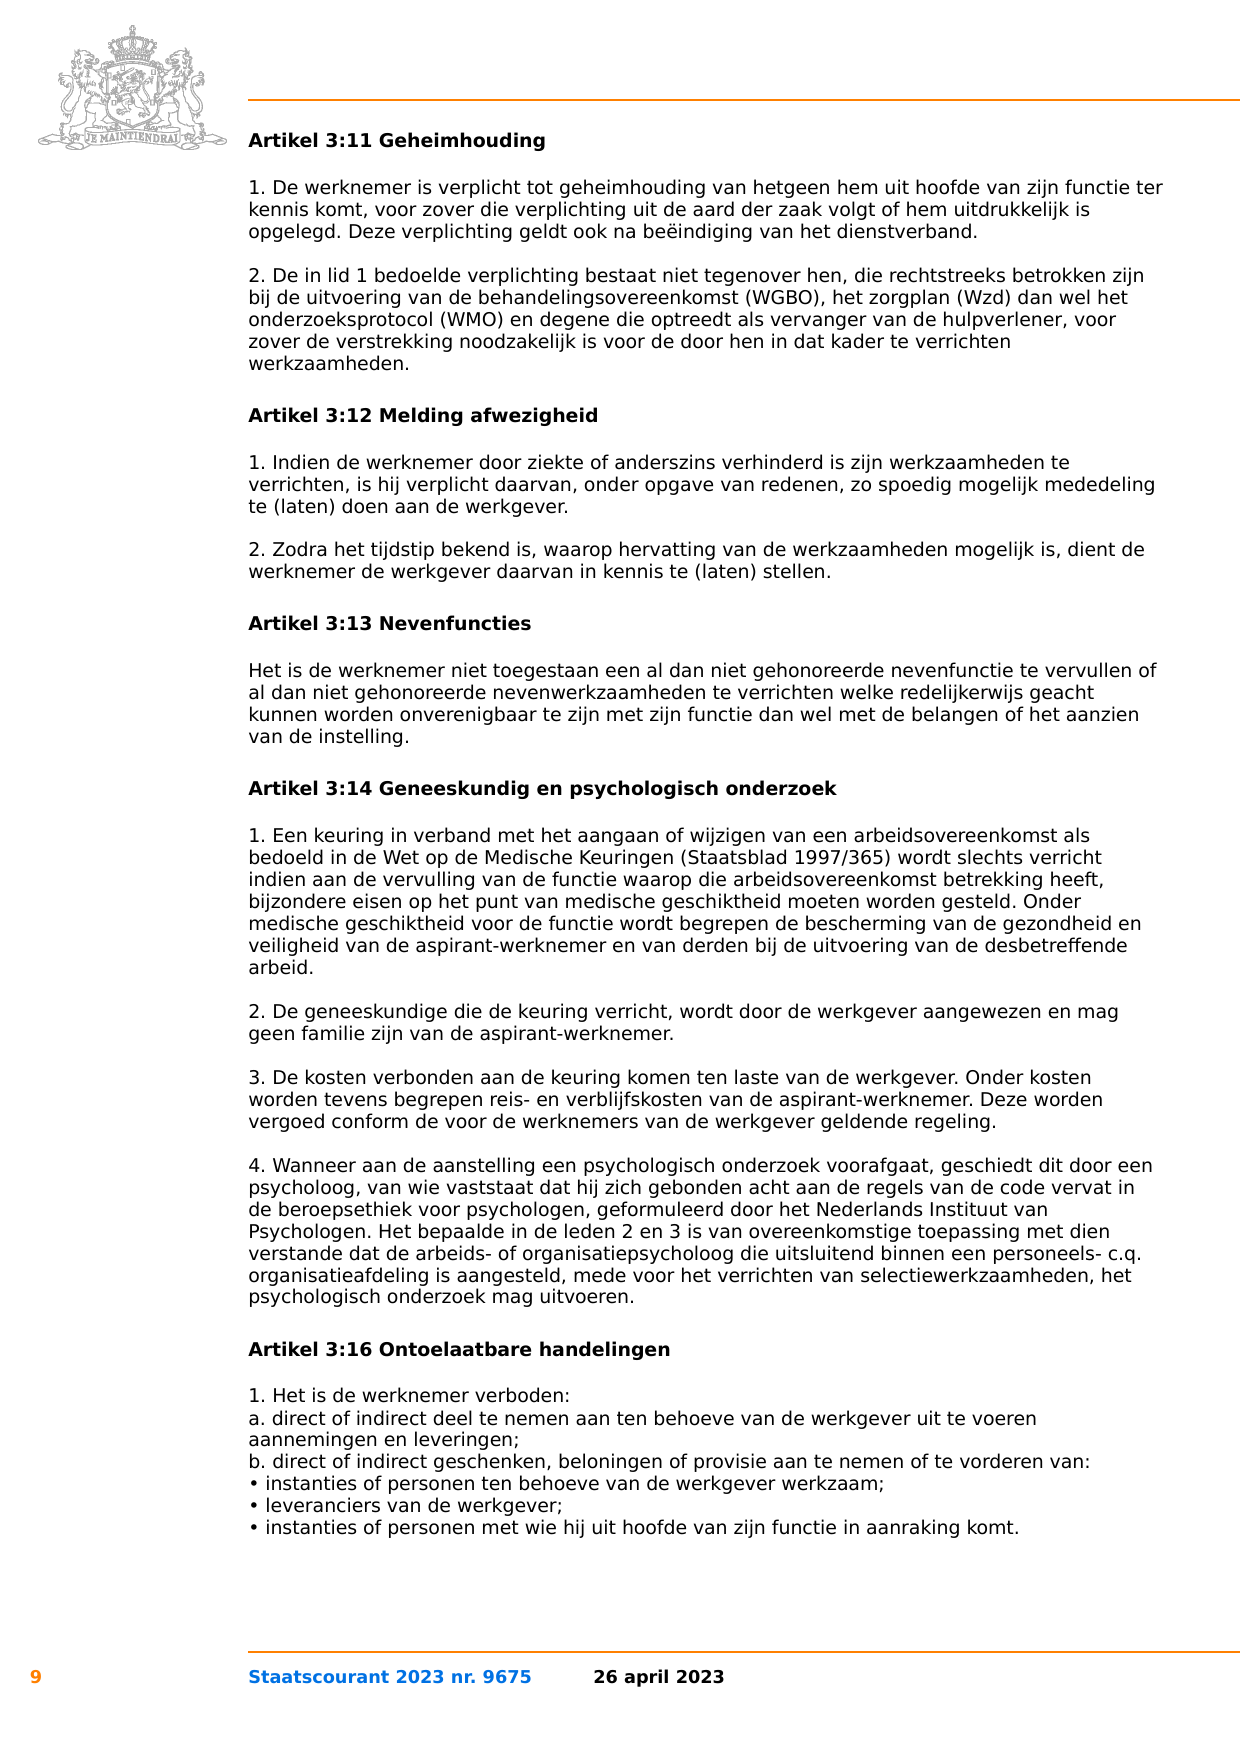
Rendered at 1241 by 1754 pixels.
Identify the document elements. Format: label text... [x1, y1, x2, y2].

text 1. De werknemer is verplicht tot geheimhouding van hetgeen hem uit hoofde van zijn functie ter kennis komt, voor zover die verplichting uit de aard der zaak volgt of hem uitdrukkelijk is opgelegd. Deze verplichting geldt ook na beëindiging van het dienstverband. [248, 177, 1163, 243]
text • instanties of personen met wie hij uit hoofde van zijn functie in aanraking komt. [248, 1517, 1163, 1539]
subtitle Artikel 3:12 Melding afwezigheid [248, 404, 1163, 427]
subtitle Artikel 3:11 Geheimhouding [248, 130, 1163, 152]
text 2. Zodra het tijdstip bekend is, waarop hervatting van de werkzaamheden mogelijk is, dient de werknemer de werkgever daarvan in kennis te (laten) stellen. [248, 539, 1163, 583]
text Het is de werknemer niet toegestaan een al dan niet gehonoreerde nevenfunctie te vervullen of al dan niet gehonoreerde nevenwerkzaamheden te verrichten welke redelijkerwijs geacht kunnen worden onverenigbaar te zijn met zijn functie dan wel met de belangen of het aanzien van de instelling. [248, 660, 1163, 748]
text 1. Het is de werknemer verboden: [248, 1385, 1163, 1407]
text b. direct of indirect geschenken, beloningen of provisie aan te nemen of te vorderen van: [248, 1451, 1163, 1473]
text • instanties of personen ten behoeve van de werkgever werkzaam; [248, 1473, 1163, 1495]
subtitle Artikel 3:13 Nevenfuncties [248, 613, 1163, 635]
text 2. De geneeskundige die de keuring verricht, wordt door de werkgever aangewezen en mag geen familie zijn van de aspirant-werknemer. [248, 1001, 1163, 1045]
text • leveranciers van de werkgever; [248, 1495, 1163, 1517]
subtitle Artikel 3:16 Ontoelaatbare handelingen [248, 1338, 1163, 1360]
text 4. Wanneer aan de aanstelling een psychologisch onderzoek voorafgaat, geschiedt dit door een psycholoog, van wie vaststaat dat hij zich gebonden acht aan de regels van de code vervat in de beroepsethiek voor psychologen, geformuleerd door het Nederlands Instituut van Psychologen. Het bepaalde in de leden 2 en 3 is van overeenkomstige toepassing met dien verstande dat de arbeids- of organisatiepsycholoog die uitsluitend binnen een personeels- c.q. organisatieafdeling is aangesteld, mede voor het verrichten van selectiewerkzaamheden, het psychologisch onderzoek mag uitvoeren. [248, 1154, 1163, 1308]
text 2. De in lid 1 bedoelde verplichting bestaat niet tegenover hen, die rechtstreeks betrokken zijn bij de uitvoering van de behandelingsovereenkomst (WGBO), het zorgplan (Wzd) dan wel het onderzoeksprotocol (WMO) en degene die optreedt als vervanger van de hulpverlener, voor zover de verstrekking noodzakelijk is voor de door hen in dat kader te verrichten werkzaamheden. [248, 265, 1163, 374]
picture [38, 25, 227, 150]
text 1. Indien de werknemer door ziekte of anderszins verhinderd is zijn werkzaamheden te verrichten, is hij verplicht daarvan, onder opgave van redenen, zo spoedig mogelijk mededeling te (laten) doen aan de werkgever. [248, 452, 1163, 517]
text 3. De kosten verbonden aan de keuring komen ten laste van de werkgever. Onder kosten worden tevens begrepen reis- en verblijfskosten van de aspirant-werknemer. Deze worden vergoed conform de voor de werknemers van de werkgever geldende regeling. [248, 1067, 1163, 1133]
subtitle Artikel 3:14 Geneeskundig en psychologisch onderzoek [248, 778, 1163, 800]
text a. direct of indirect deel te nemen aan ten behoeve van de werkgever uit te voeren aannemingen en leveringen; [248, 1407, 1163, 1451]
text 1. Een keuring in verband met het aangaan of wijzigen van een arbeidsovereenkomst als bedoeld in de Wet op de Medische Keuringen (Staatsblad 1997/365) wordt slechts verricht indien aan de vervulling van de functie waarop die arbeidsovereenkomst betrekking heeft, bijzondere eisen op het punt van medische geschiktheid moeten worden gesteld. Onder medische geschiktheid voor de functie wordt begrepen de bescherming van de gezondheid en veiligheid van de aspirant-werknemer en van derden bij de uitvoering van de desbetreffende arbeid. [248, 825, 1163, 979]
